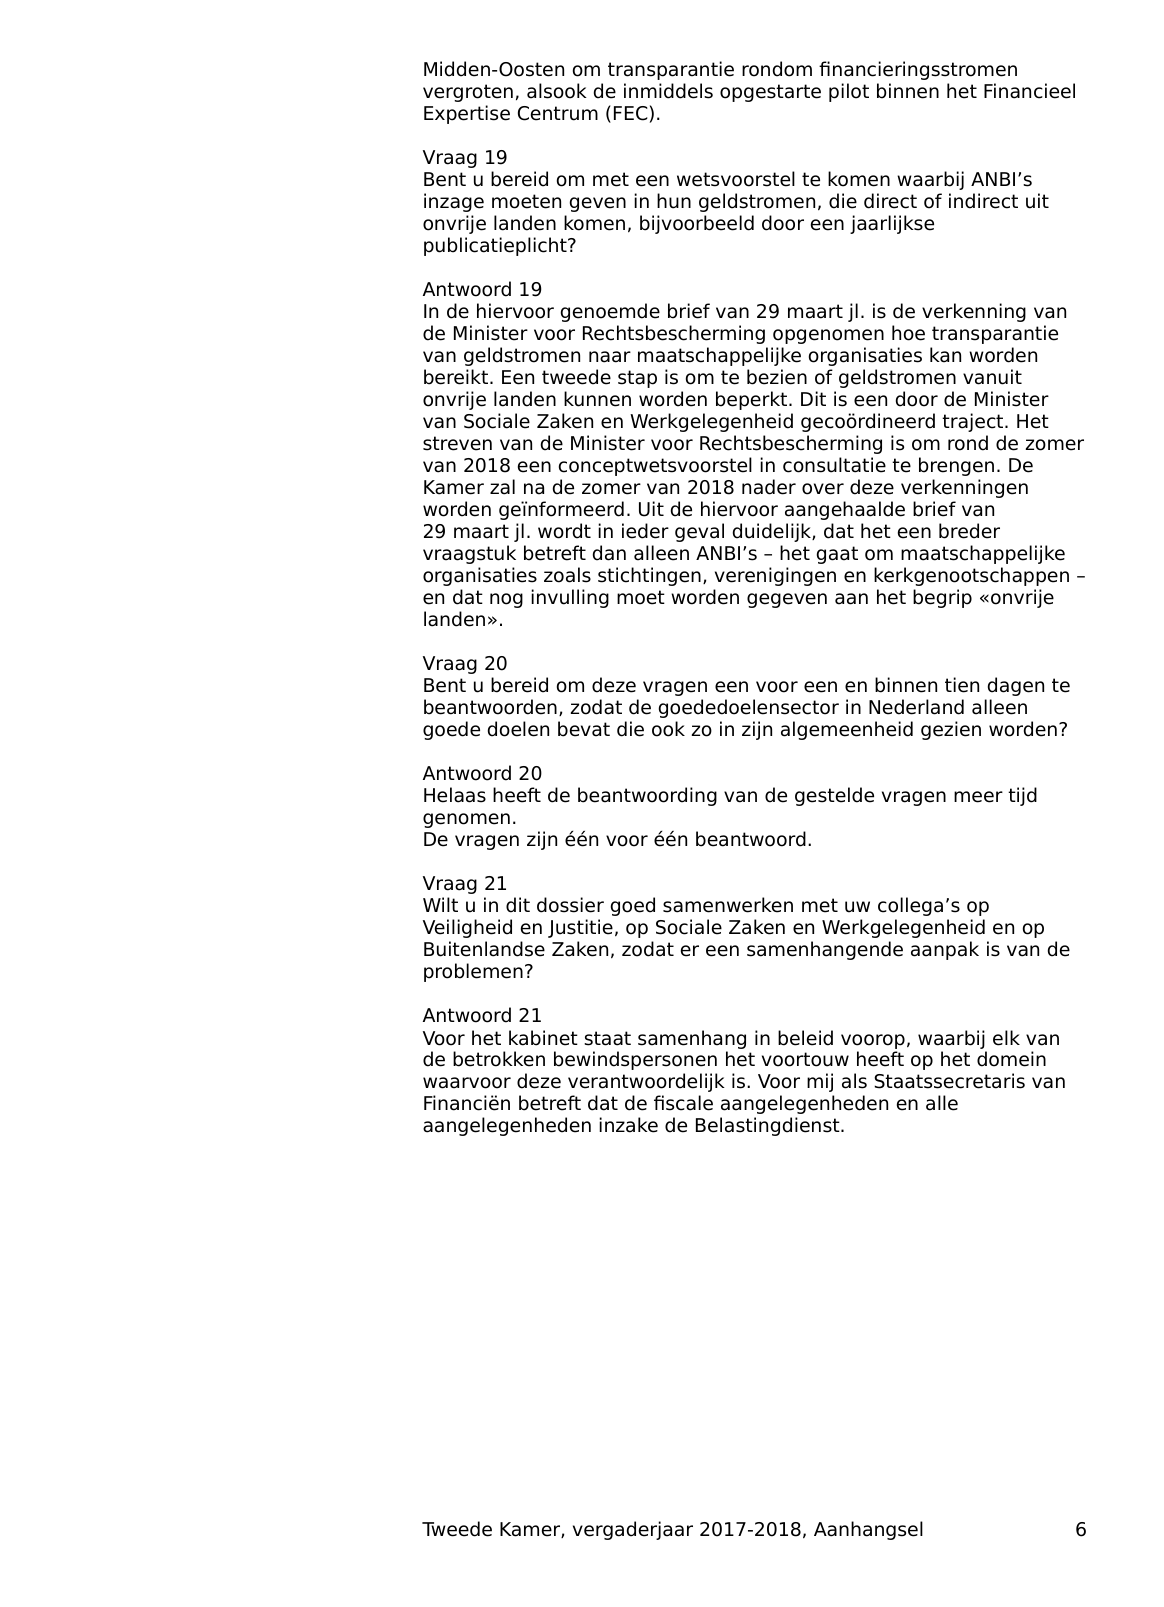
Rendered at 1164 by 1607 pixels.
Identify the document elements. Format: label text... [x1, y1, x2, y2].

text In de hiervoor genoemde brief van 29 maart jl. is de verkenning van de Minister voor Rechtsbescherming opgenomen hoe transparantie van geldstromen naar maatschappelijke organisaties kan worden bereikt. Een tweede stap is om te bezien of geldstromen vanuit onvrije landen kunnen worden beperkt. Dit is een door de Minister van Sociale Zaken en Werkgelegenheid gecoördineerd traject. Het streven van de Minister voor Rechtsbescherming is om rond de zomer van 2018 een conceptwetsvoorstel in consultatie te brengen. De Kamer zal na de zomer van 2018 nader over deze verkenningen worden geïnformeerd. Uit de hiervoor aangehaalde brief van 29 maart jl. wordt in ieder geval duidelijk, dat het een breder vraagstuk betreft dan alleen ANBI’s – het gaat om maatschappelijke organisaties zoals stichtingen, verenigingen en kerkgenootschappen – en dat nog invulling moet worden gegeven aan het begrip «onvrije landen». [422, 301, 1087, 631]
text Bent u bereid om deze vragen een voor een en binnen tien dagen te beantwoorden, zodat de goededoelensector in Nederland alleen goede doelen bevat die ook zo in zijn algemeenheid gezien worden? [422, 675, 1087, 741]
text Vraag 19 [422, 147, 1087, 169]
text De vragen zijn één voor één beantwoord. [422, 829, 1087, 851]
text Antwoord 21 [422, 1005, 1087, 1027]
text Midden-Oosten om transparantie rondom financieringsstromen vergroten, alsook de inmiddels opgestarte pilot binnen het Financieel Expertise Centrum (FEC). [422, 59, 1087, 125]
text Vraag 20 [422, 653, 1087, 675]
text Antwoord 19 [422, 279, 1087, 301]
text Wilt u in dit dossier goed samenwerken met uw collega’s op Veiligheid en Justitie, op Sociale Zaken en Werkgelegenheid en op Buitenlandse Zaken, zodat er een samenhangende aanpak is van de problemen? [422, 895, 1087, 983]
text Bent u bereid om met een wetsvoorstel te komen waarbij ANBI’s inzage moeten geven in hun geldstromen, die direct of indirect uit onvrije landen komen, bijvoorbeeld door een jaarlijkse publicatieplicht? [422, 169, 1087, 257]
text Vraag 21 [422, 873, 1087, 895]
text Helaas heeft de beantwoording van de gestelde vragen meer tijd genomen. [422, 785, 1087, 829]
text Antwoord 20 [422, 763, 1087, 785]
text Voor het kabinet staat samenhang in beleid voorop, waarbij elk van de betrokken bewindspersonen het voortouw heeft op het domein waarvoor deze verantwoordelijk is. Voor mij als Staatssecretaris van Financiën betreft dat de fiscale aangelegenheden en alle aangelegenheden inzake de Belastingdienst. [422, 1027, 1087, 1137]
